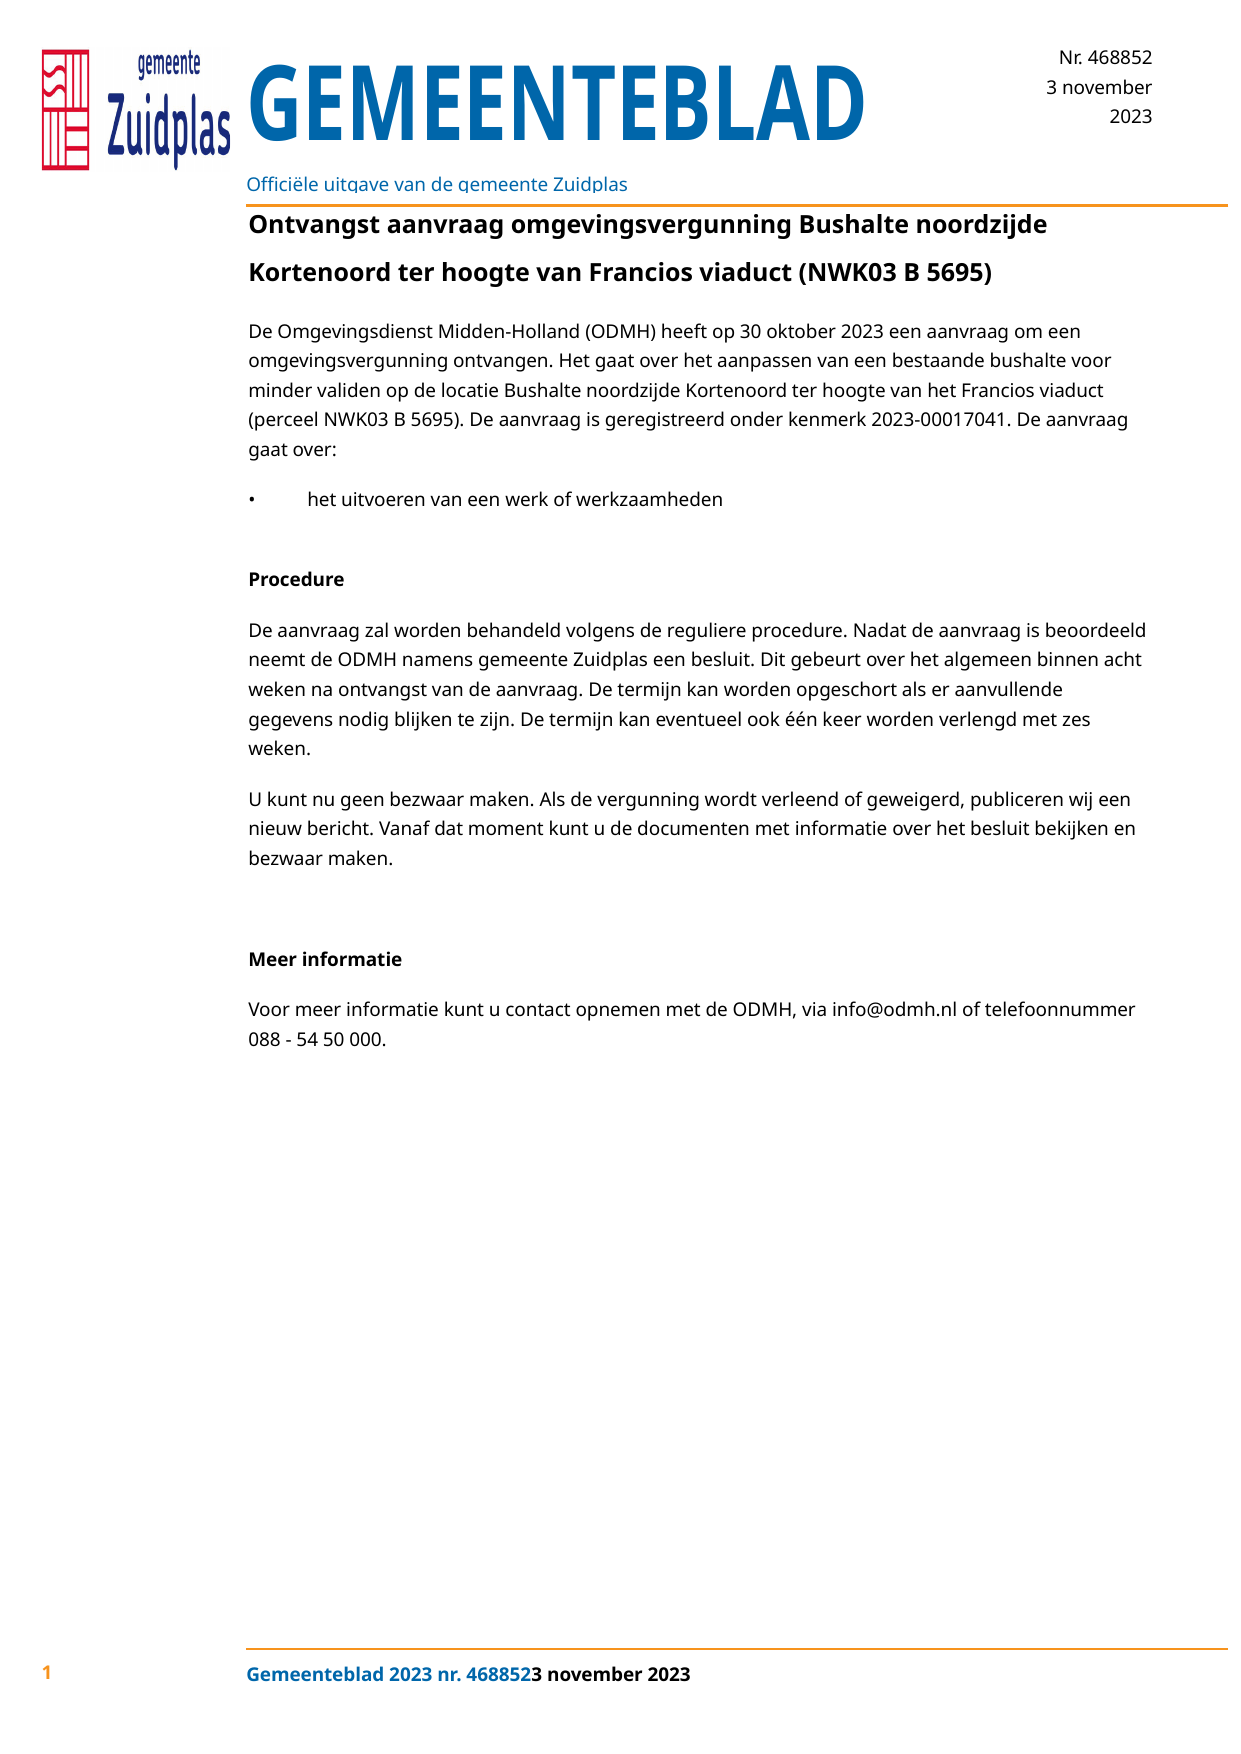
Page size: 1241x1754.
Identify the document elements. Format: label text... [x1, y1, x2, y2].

picture [41, 47, 231, 172]
list het uitvoeren van een werk of werkzaamheden [248, 487, 1152, 512]
text De aanvraag zal worden behandeld volgens de reguliere procedure. Nadat de aanvraag is beoordeeld neemt de ODMH namens gemeente Zuidplas een besluit. Dit gebeurt over het algemeen binnen acht weken na ontvangst van de aanvraag. De termijn kan worden opgeschort als er aanvullende gegevens nodig blijken te zijn. De termijn kan eventueel ook één keer worden verlengd met zes weken. [248, 617, 1152, 761]
text Voor meer informatie kunt u contact opnemen met de ODMH, via info@odmh.nl of telefoonnummer 088 - 54 50 000. [248, 996, 1152, 1052]
text Meer informatie [248, 946, 1152, 972]
text De Omgevingsdienst Midden-Holland (ODMH) heeft op 30 oktober 2023 een aanvraag om een omgevingsvergunning ontvangen. Het gaat over het aanpassen van een bestaande bushalte voor minder validen op de locatie Bushalte noordzijde Kortenoord ter hoogte van het Francios viaduct (perceel NWK03 B 5695). De aanvraag is geregistreerd onder kenmerk 2023-00017041. De aanvraag gaat over: [248, 318, 1152, 462]
text U kunt nu geen bezwaar maken. Als de vergunning wordt verleend of geweigerd, publiceren wij een nieuw bericht. Vanaf dat moment kunt u de documenten met informatie over het besluit bekijken en bezwaar maken. [248, 786, 1152, 871]
text Ontvangst aanvraag omgevingsvergunning Bushalte noordzijde Kortenoord ter hoogte van Francios viaduct (NWK03 B 5695) [248, 207, 1152, 288]
text Procedure [248, 567, 1152, 592]
